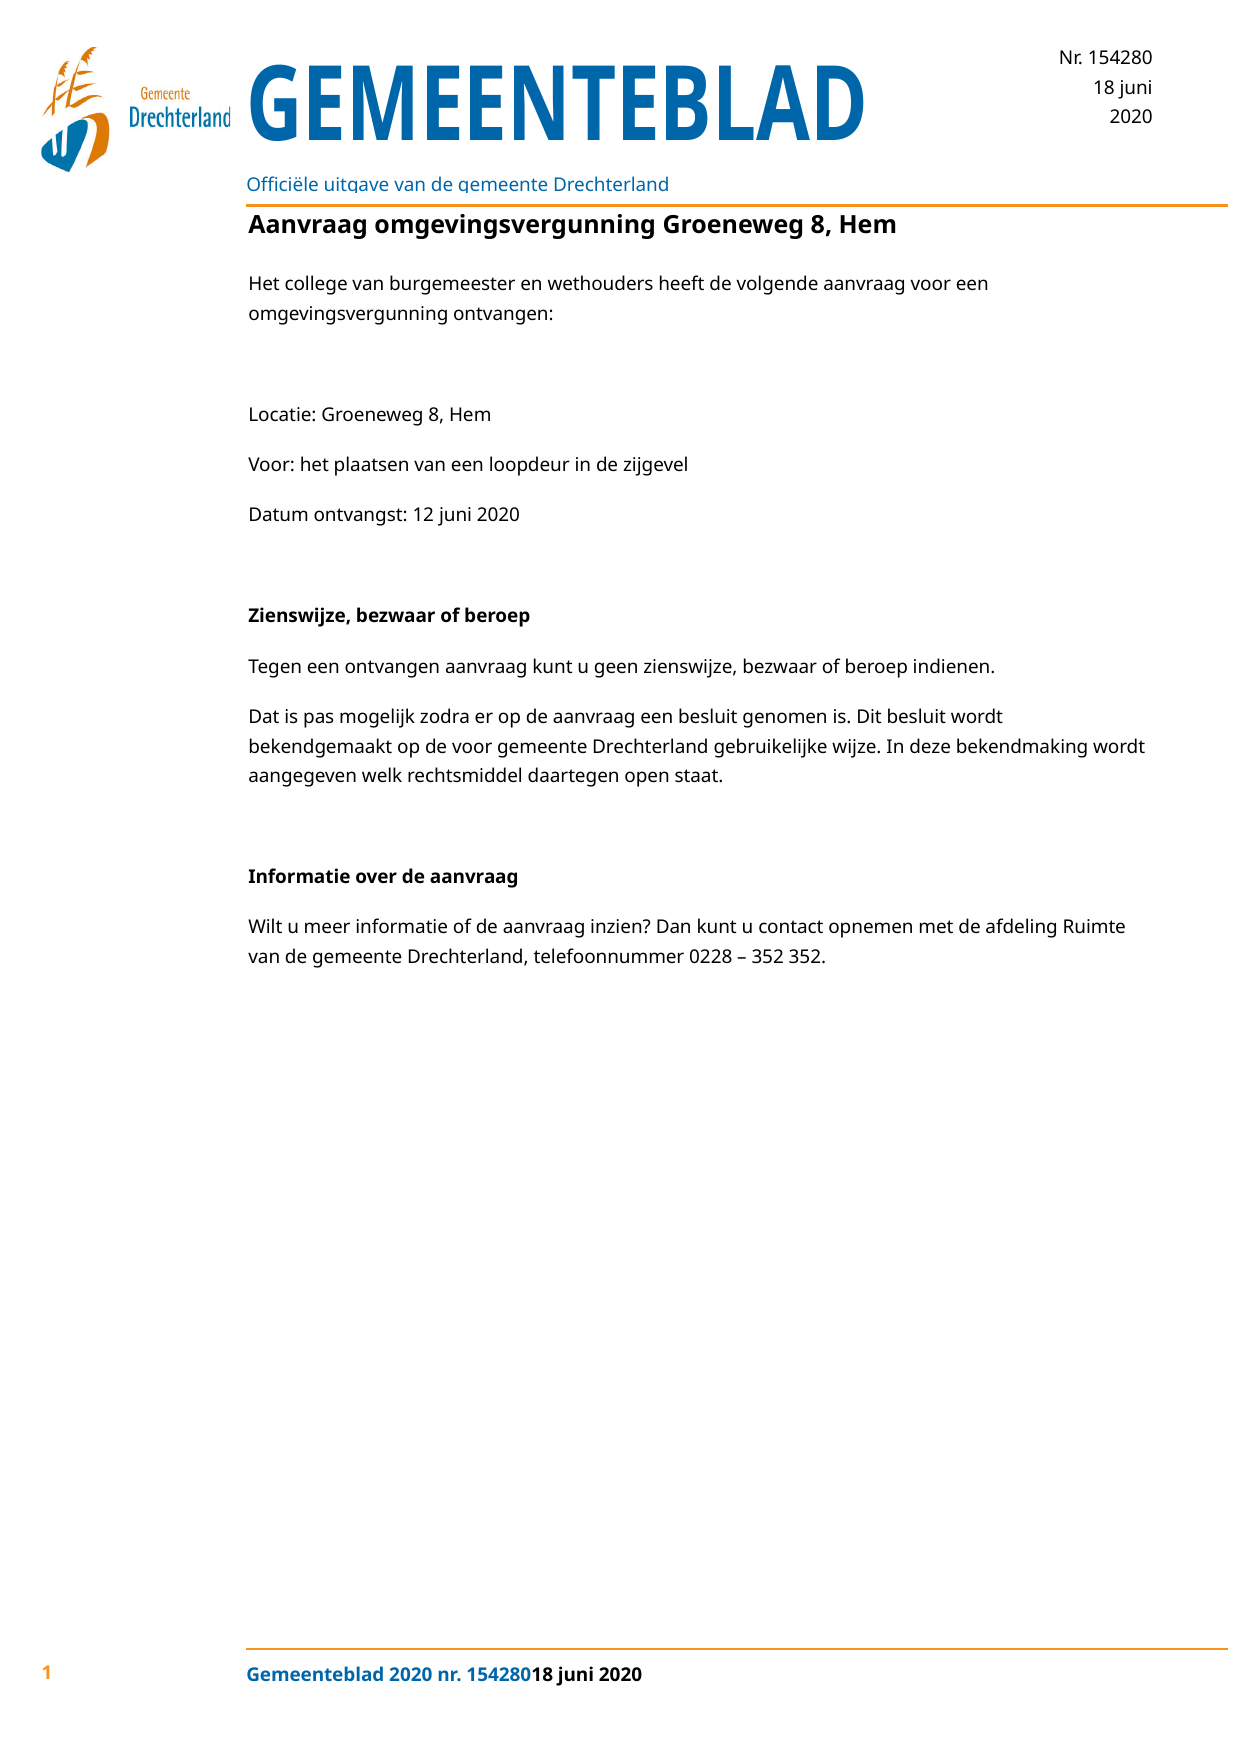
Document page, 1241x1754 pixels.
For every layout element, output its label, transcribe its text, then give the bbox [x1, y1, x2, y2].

text Voor: het plaatsen van een loopdeur in de zijgevel [248, 451, 1152, 477]
text Zienswijze, bezwaar of beroep [248, 602, 1152, 628]
text Informatie over de aanvraag [248, 863, 1152, 889]
picture [41, 47, 231, 172]
text Locatie: Groeneweg 8, Hem [248, 401, 1152, 426]
picture [41, 158, 64, 172]
text Het college van burgemeester en wethouders heeft de volgende aanvraag voor een omgevingsvergunning ontvangen: [248, 270, 1152, 326]
text Aanvraag omgevingsvergunning Groeneweg 8, Hem [248, 207, 1152, 241]
text Dat is pas mogelijk zodra er op de aanvraag een besluit genomen is. Dit besluit wordt bekendgemaakt op de voor gemeente Drechterland gebruikelijke wijze. In deze bekendmaking wordt aangegeven welk rechtsmiddel daartegen open staat. [248, 703, 1152, 788]
text Tegen een ontvangen aanvraag kunt u geen zienswijze, bezwaar of beroep indienen. [248, 653, 1152, 678]
text Wilt u meer informatie of de aanvraag inzien? Dan kunt u contact opnemen met de afdeling Ruimte van de gemeente Drechterland, telefoonnummer 0228 – 352 352. [248, 914, 1152, 969]
text Datum ontvangst: 12 juni 2020 [248, 502, 1152, 527]
picture [226, 115, 231, 124]
